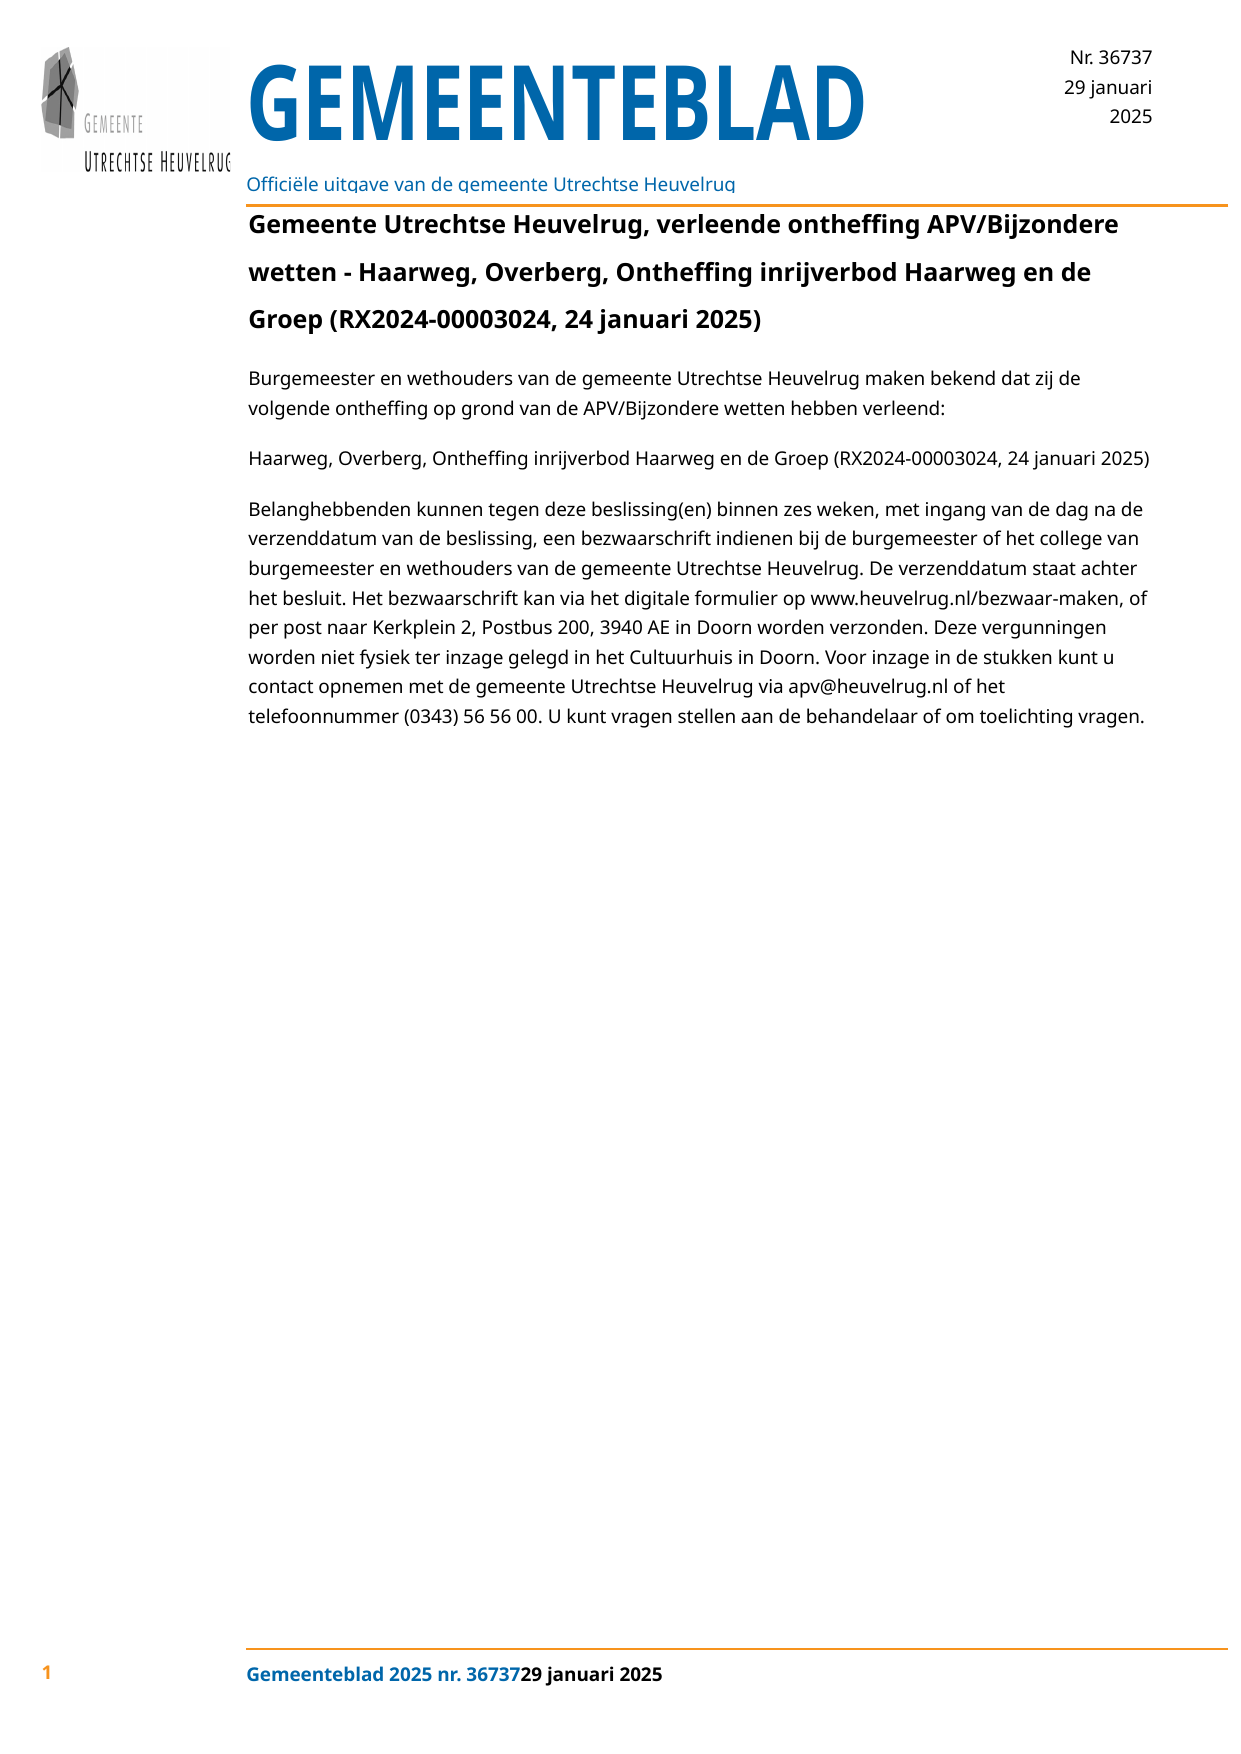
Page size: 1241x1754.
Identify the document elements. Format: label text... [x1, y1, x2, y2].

text Gemeente Utrechtse Heuvelrug, verleende ontheffing APV/Bijzondere wetten - Haarweg, Overberg, Ontheffing inrijverbod Haarweg en de Groep (RX2024-00003024, 24 januari 2025) [248, 207, 1152, 336]
picture [41, 47, 231, 172]
text Haarweg, Overberg, Ontheffing inrijverbod Haarweg en de Groep (RX2024-00003024, 24 januari 2025) [248, 446, 1152, 471]
text Burgemeester en wethouders van de gemeente Utrechtse Heuvelrug maken bekend dat zij de volgende ontheffing op grond van de APV/Bijzondere wetten hebben verleend: [248, 366, 1152, 421]
text Belanghebbenden kunnen tegen deze beslissing(en) binnen zes weken, met ingang van de dag na de verzenddatum van de beslissing, een bezwaarschrift indienen bij de burgemeester of het college van burgemeester en wethouders van de gemeente Utrechtse Heuvelrug. De verzenddatum staat achter het besluit. Het bezwaarschrift kan via het digitale formulier op www.heuvelrug.nl/bezwaar-maken, of per post naar Kerkplein 2, Postbus 200, 3940 AE in Doorn worden verzonden. Deze vergunningen worden niet fysiek ter inzage gelegd in het Cultuurhuis in Doorn. Voor inzage in de stukken kunt u contact opnemen met de gemeente Utrechtse Heuvelrug via apv@heuvelrug.nl of het telefoonnummer (0343) 56 56 00. U kunt vragen stellen aan de behandelaar of om toelichting vragen. [248, 496, 1152, 729]
